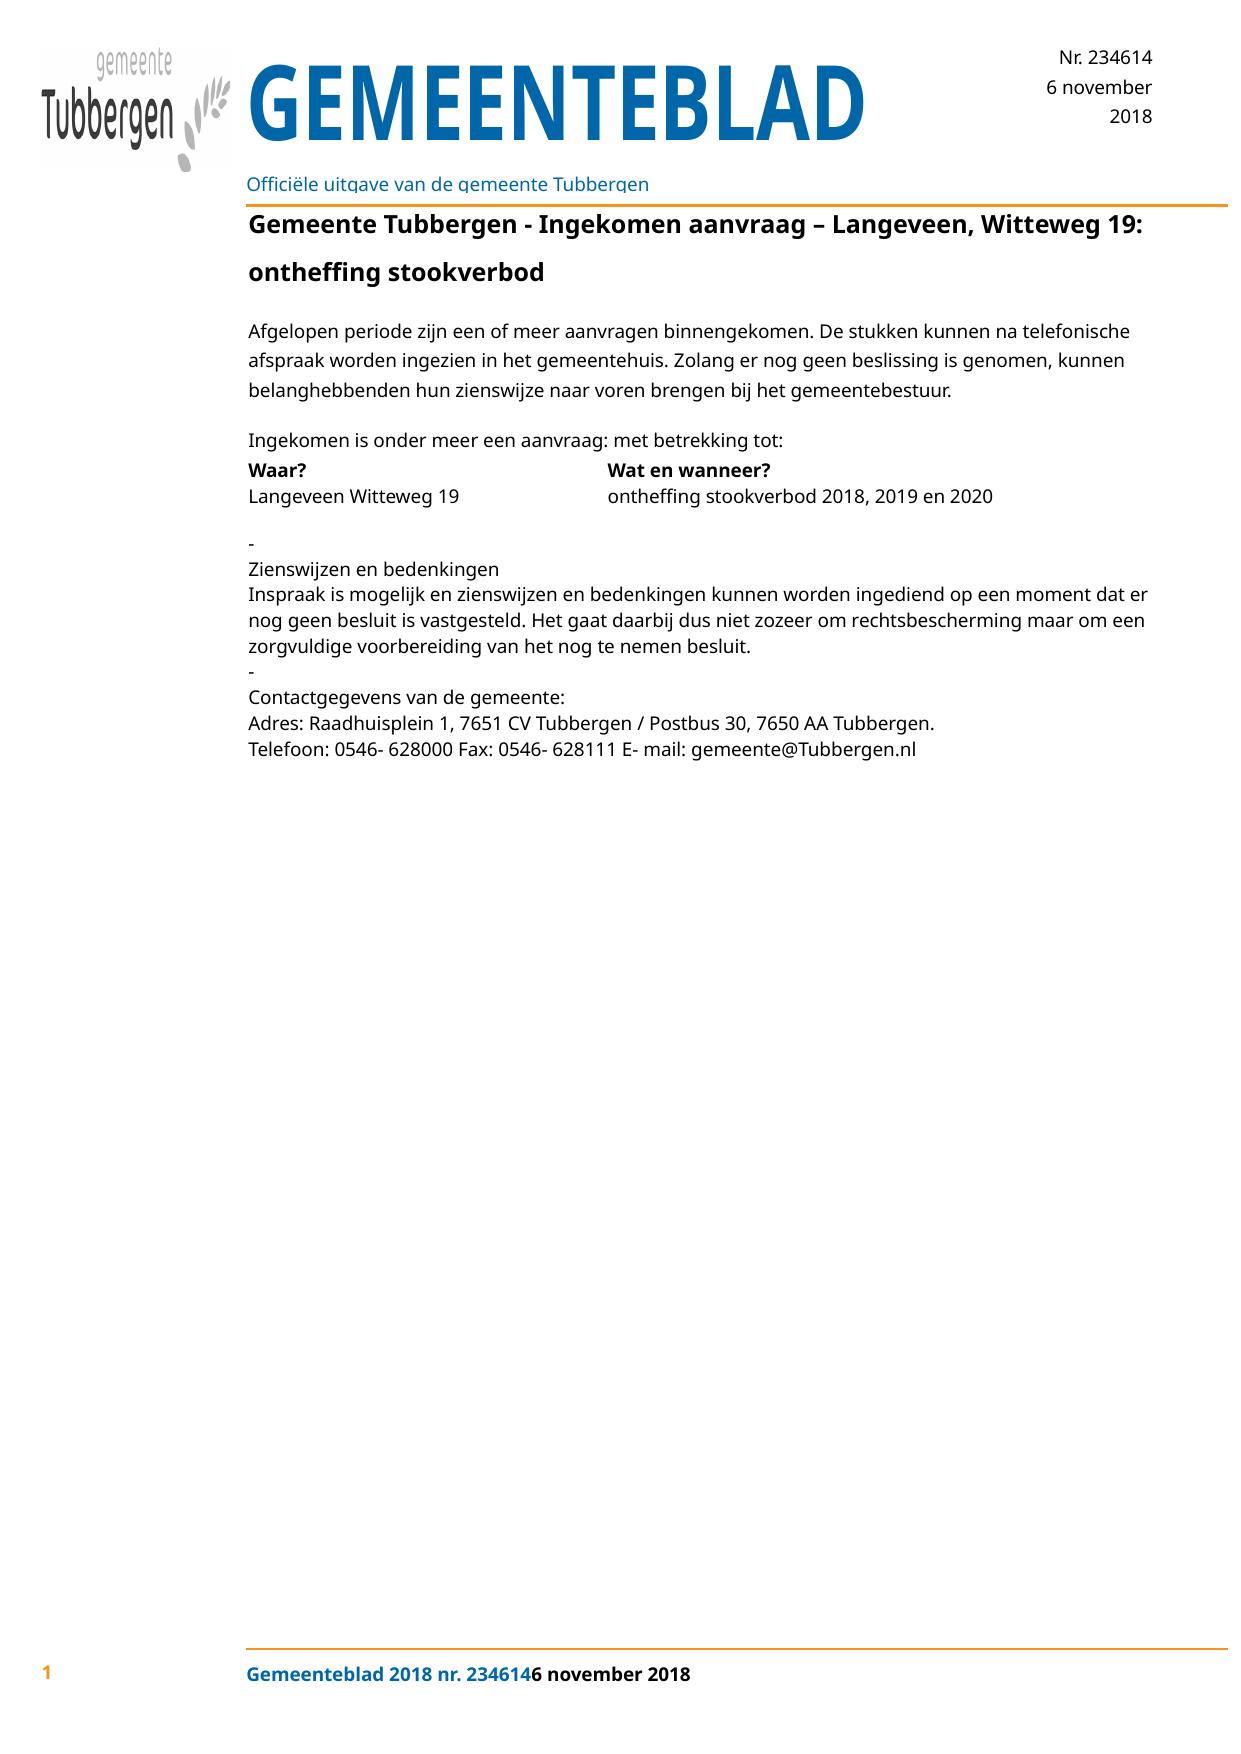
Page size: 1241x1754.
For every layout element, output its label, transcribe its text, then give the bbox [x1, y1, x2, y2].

text Telefoon: 0546- 628000 Fax: 0546- 628111 E- mail: gemeente@Tubbergen.nl [248, 736, 1152, 762]
table_header Waar? [248, 457, 607, 483]
text Adres: Raadhuisplein 1, 7651 CV Tubbergen / Postbus 30, 7650 AA Tubbergen. [248, 710, 1152, 736]
text Gemeente Tubbergen - Ingekomen aanvraag – Langeveen, Witteweg 19: ontheffing stookverbod [248, 207, 1152, 288]
table_cell Langeveen Witteweg 19 [248, 483, 607, 509]
text Afgelopen periode zijn een of meer aanvragen binnengekomen. De stukken kunnen na telefonische afspraak worden ingezien in het gemeentehuis. Zolang er nog geen beslissing is genomen, kunnen belanghebbenden hun zienswijze naar voren brengen bij het gemeentebestuur. [248, 318, 1152, 403]
text Contactgegevens van de gemeente: [248, 684, 1152, 710]
text - [248, 530, 1152, 556]
text Zienswijzen en bedenkingen [248, 556, 1152, 582]
text Ingekomen is onder meer een aanvraag: met betrekking tot: [248, 427, 1152, 453]
picture [41, 47, 231, 172]
text Inspraak is mogelijk en zienswijzen en bedenkingen kunnen worden ingediend op een moment dat er nog geen besluit is vastgesteld. Het gaat daarbij dus niet zozeer om rechtsbescherming maar om een zorgvuldige voorbereiding van het nog te nemen besluit. [248, 582, 1152, 659]
table_cell ontheffing stookverbod 2018, 2019 en 2020 [608, 483, 1152, 509]
table_header Wat en wanneer? [608, 457, 1152, 483]
text - [248, 659, 1152, 684]
